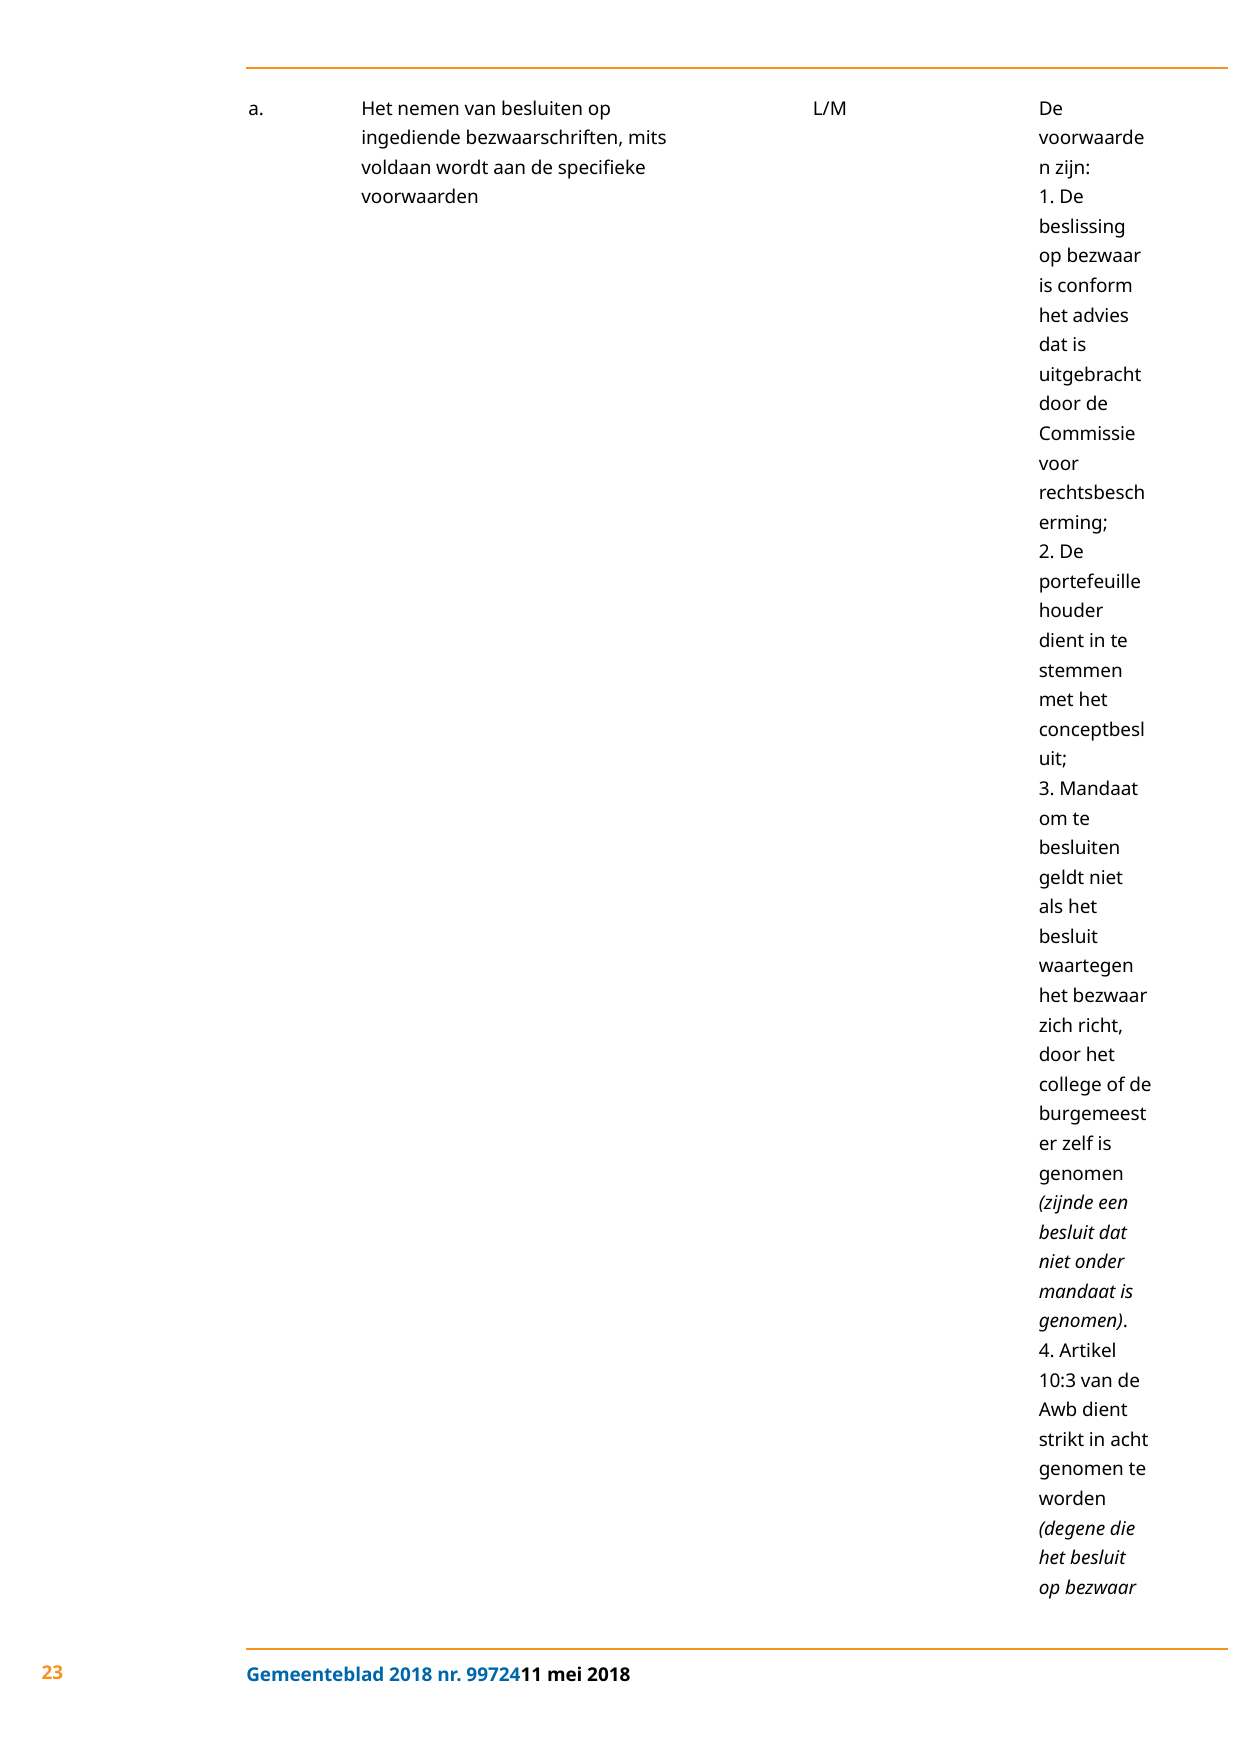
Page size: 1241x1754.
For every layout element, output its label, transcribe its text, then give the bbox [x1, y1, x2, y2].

table_cell Het nemen van besluiten op ingediende bezwaarschriften, mits voldaan wordt aan de specifieke voorwaarden [361, 95, 700, 1600]
picture [41, 47, 231, 172]
table_cell [926, 95, 1038, 1600]
table_cell De voorwaarden zijn: 1. De beslissing op bezwaar is conform het advies dat is uitgebracht door de Commissie voor rechtsbescherming; 2. De portefeuillehouder dient in te stemmen met het conceptbesluit; 3. Mandaat om te besluiten geldt niet als het besluit waartegen het bezwaar zich richt, door het college of de burgemeester zelf is genomen (zijnde een besluit dat niet onder mandaat is genomen). 4. Artikel 10:3 van de Awb dient strikt in acht genomen te worden (degene die het besluit op bezwaar [1039, 95, 1152, 1600]
table_cell a. [248, 95, 361, 1600]
table_cell L/M [813, 95, 926, 1600]
table_cell [700, 95, 813, 1600]
